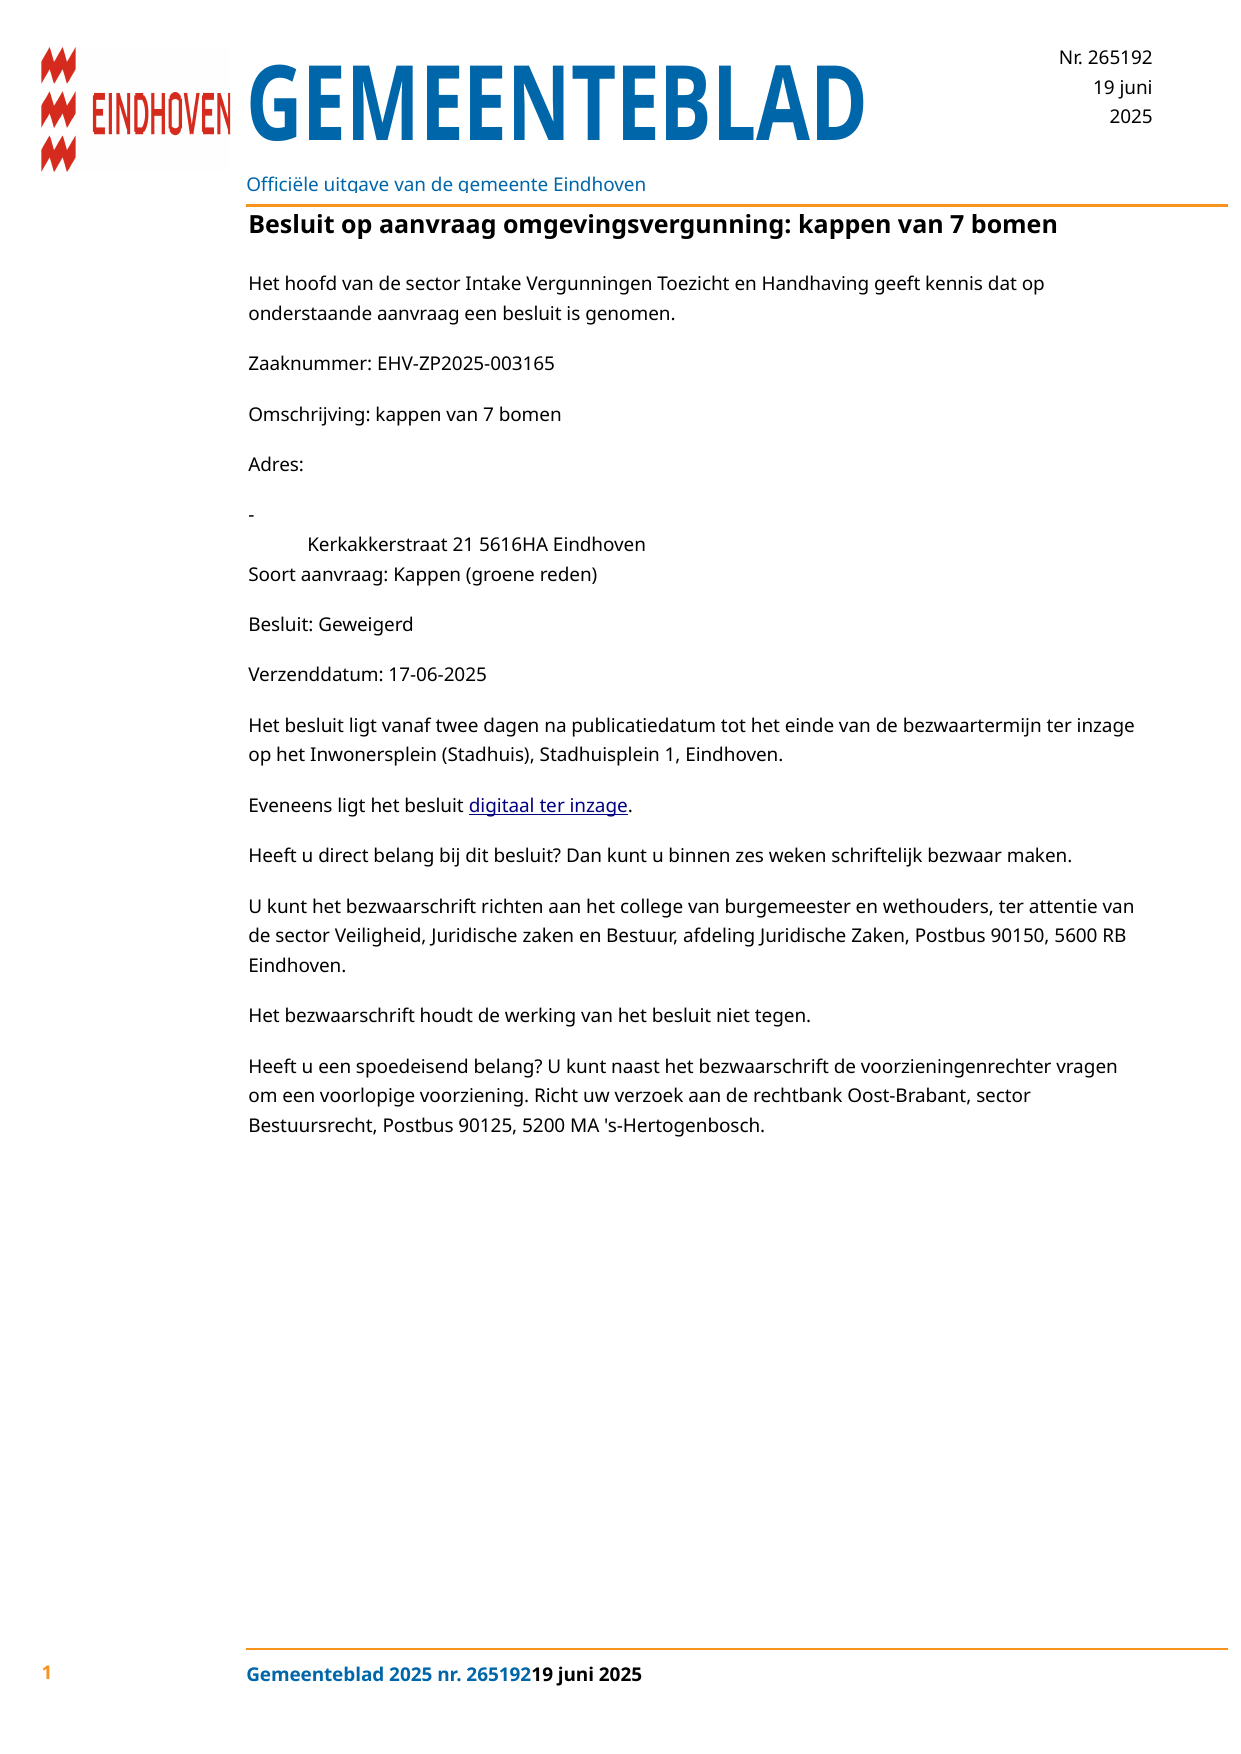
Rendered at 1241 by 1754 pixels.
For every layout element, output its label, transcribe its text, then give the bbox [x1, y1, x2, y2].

text Adres: [248, 451, 1152, 477]
text Het bezwaarschrift houdt de werking van het besluit niet tegen. [248, 1002, 1152, 1028]
text Heeft u direct belang bij dit besluit? Dan kunt u binnen zes weken schriftelijk bezwaar maken. [248, 842, 1152, 868]
text Zaaknummer: EHV-ZP2025-003165 [248, 350, 1152, 376]
list Kerkakkerstraat 21 5616HA Eindhoven [248, 531, 1152, 557]
text Verzenddatum: 17-06-2025 [248, 662, 1152, 687]
text Heeft u een spoedeisend belang? U kunt naast het bezwaarschrift de voorzieningenrechter vragen om een voorlopige voorziening. Richt uw verzoek aan de rechtbank Oost-Brabant, sector Bestuursrecht, Postbus 90125, 5200 MA 's-Hertogenbosch. [248, 1053, 1152, 1138]
text Omschrijving: kappen van 7 bomen [248, 401, 1152, 426]
text Het besluit ligt vanaf twee dagen na publicatiedatum tot het einde van de bezwaartermijn ter inzage op het Inwonersplein (Stadhuis), Stadhuisplein 1, Eindhoven. [248, 712, 1152, 767]
text Soort aanvraag: Kappen (groene reden) [248, 561, 1152, 586]
text Het hoofd van de sector Intake Vergunningen Toezicht en Handhaving geeft kennis dat op onderstaande aanvraag een besluit is genomen. [248, 270, 1152, 326]
text Besluit: Geweigerd [248, 611, 1152, 637]
text Besluit op aanvraag omgevingsvergunning: kappen van 7 bomen [248, 207, 1152, 241]
text Eveneens ligt het besluit digitaal ter inzage. [248, 792, 1152, 818]
text U kunt het bezwaarschrift richten aan het college van burgemeester en wethouders, ter attentie van de sector Veiligheid, Juridische zaken en Bestuur, afdeling Juridische Zaken, Postbus 90150, 5600 RB Eindhoven. [248, 893, 1152, 978]
picture [41, 47, 231, 172]
